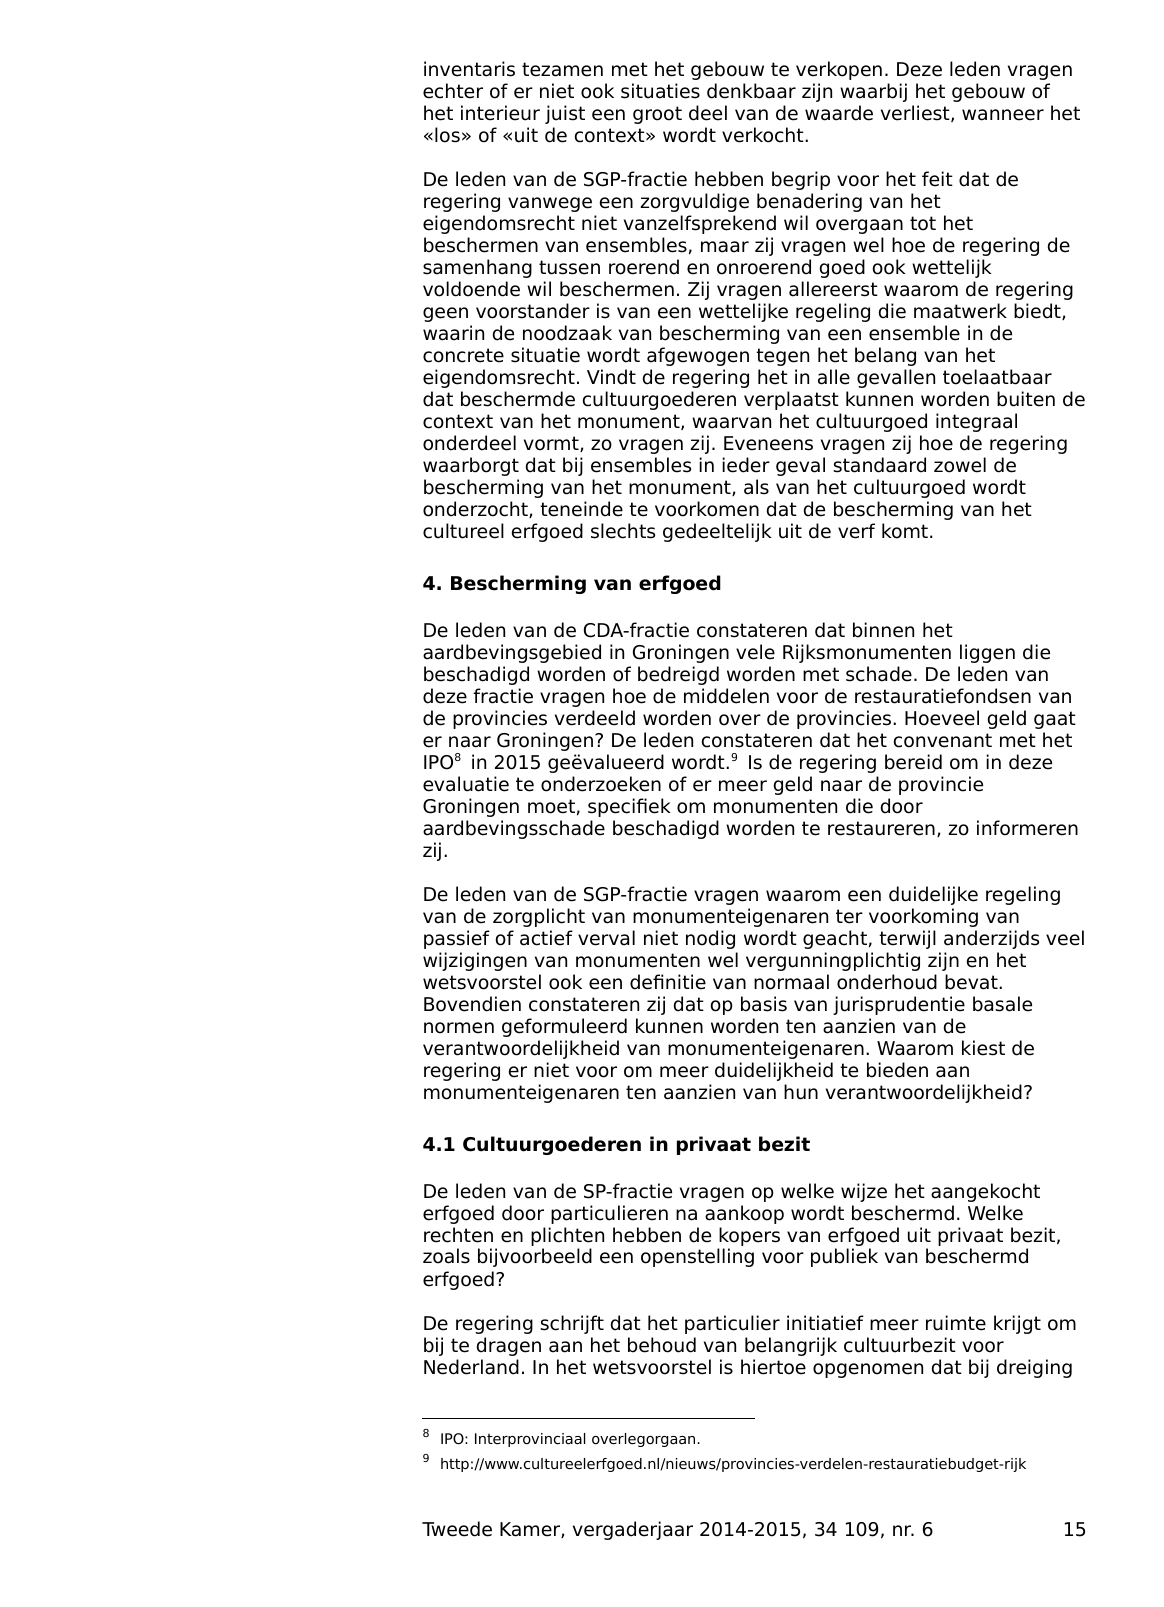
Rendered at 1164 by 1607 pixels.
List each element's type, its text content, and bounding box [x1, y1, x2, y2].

text De regering schrijft dat het particulier initiatief meer ruimte krijgt om bij te dragen aan het behoud van belangrijk cultuurbezit voor Nederland. In het wetsvoorstel is hiertoe opgenomen dat bij dreiging [422, 1313, 1087, 1378]
text De leden van de SGP-fractie hebben begrip voor het feit dat de regering vanwege een zorgvuldige benadering van het eigendomsrecht niet vanzelfsprekend wil overgaan tot het beschermen van ensembles, maar zij vragen wel hoe de regering de samenhang tussen roerend en onroerend goed ook wettelijk voldoende wil beschermen. Zij vragen allereerst waarom de regering geen voorstander is van een wettelijke regeling die maatwerk biedt, waarin de noodzaak van bescherming van een ensemble in de concrete situatie wordt afgewogen tegen het belang van het eigendomsrecht. Vindt de regering het in alle gevallen toelaatbaar dat beschermde cultuurgoederen verplaatst kunnen worden buiten de context van het monument, waarvan het cultuurgoed integraal onderdeel vormt, zo vragen zij. Eveneens vragen zij hoe de regering waarborgt dat bij ensembles in ieder geval standaard zowel de bescherming van het monument, als van het cultuurgoed wordt onderzocht, teneinde te voorkomen dat de bescherming van het cultureel erfgoed slechts gedeeltelijk uit de verf komt. [422, 169, 1087, 543]
subtitle 4. Bescherming van erfgoed [422, 573, 1087, 595]
text http://www.cultureelerfgoed.nl/nieuws/provincies-verdelen-restauratiebudget-rijk [422, 1452, 1087, 1474]
text De leden van de CDA-fractie constateren dat binnen het aardbevingsgebied in Groningen vele Rijksmonumenten liggen die beschadigd worden of bedreigd worden met schade. De leden van deze fractie vragen hoe de middelen voor de restauratiefondsen van de provincies verdeeld worden over de provincies. Hoeveel geld gaat er naar Groningen? De leden constateren dat het convenant met het IPO in 2015 geëvalueerd wordt. Is de regering bereid om in deze evaluatie te onderzoeken of er meer geld naar de provincie Groningen moet, specifiek om monumenten die door aardbevingsschade beschadigd worden te restaureren, zo informeren zij. [422, 620, 1087, 862]
text IPO: Interprovinciaal overlegorgaan. [422, 1427, 1087, 1449]
subtitle 4.1 Cultuurgoederen in privaat bezit [422, 1133, 1087, 1156]
text De leden van de SP-fractie vragen op welke wijze het aangekocht erfgoed door particulieren na aankoop wordt beschermd. Welke rechten en plichten hebben de kopers van erfgoed uit privaat bezit, zoals bijvoorbeeld een openstelling voor publiek van beschermd erfgoed? [422, 1181, 1087, 1290]
text inventaris tezamen met het gebouw te verkopen. Deze leden vragen echter of er niet ook situaties denkbaar zijn waarbij het gebouw of het interieur juist een groot deel van de waarde verliest, wanneer het «los» of «uit de context» wordt verkocht. [422, 59, 1087, 147]
text De leden van de SGP-fractie vragen waarom een duidelijke regeling van de zorgplicht van monumenteigenaren ter voorkoming van passief of actief verval niet nodig wordt geacht, terwijl anderzijds veel wijzigingen van monumenten wel vergunningplichtig zijn en het wetsvoorstel ook een definitie van normaal onderhoud bevat. Bovendien constateren zij dat op basis van jurisprudentie basale normen geformuleerd kunnen worden ten aanzien van de verantwoordelijkheid van monumenteigenaren. Waarom kiest de regering er niet voor om meer duidelijkheid te bieden aan monumenteigenaren ten aanzien van hun verantwoordelijkheid? [422, 884, 1087, 1103]
